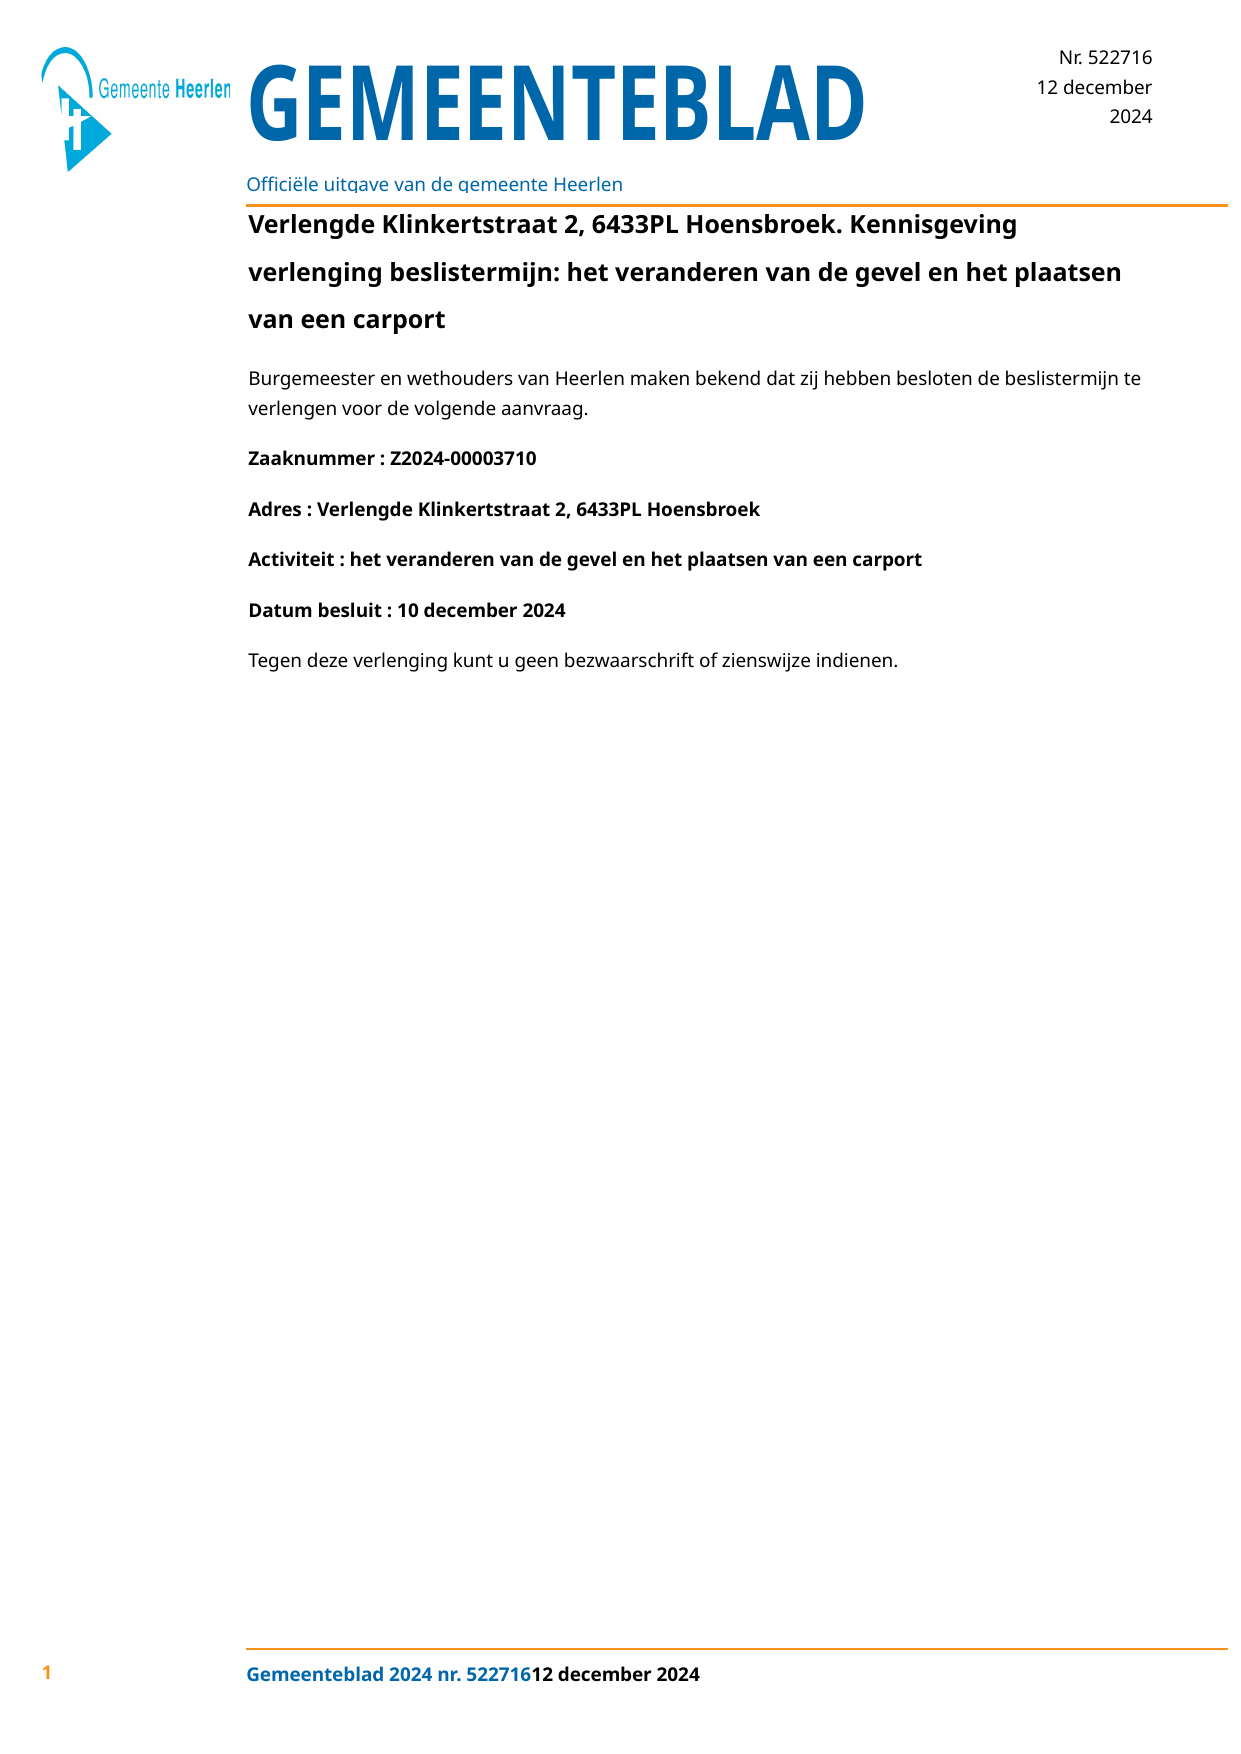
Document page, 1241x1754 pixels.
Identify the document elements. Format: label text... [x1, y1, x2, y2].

picture [41, 47, 231, 172]
text Burgemeester en wethouders van Heerlen maken bekend dat zij hebben besloten de beslistermijn te verlengen voor de volgende aanvraag. [248, 366, 1152, 421]
text Activiteit : het veranderen van de gevel en het plaatsen van een carport [248, 546, 1152, 572]
text Verlengde Klinkertstraat 2, 6433PL Hoensbroek. Kennisgeving verlenging beslistermijn: het veranderen van de gevel en het plaatsen van een carport [248, 207, 1152, 336]
text Datum besluit : 10 december 2024 [248, 597, 1152, 622]
picture [41, 47, 59, 70]
text Adres : Verlengde Klinkertstraat 2, 6433PL Hoensbroek [248, 496, 1152, 522]
text Zaaknummer : Z2024-00003710 [248, 446, 1152, 471]
text Tegen deze verlenging kunt u geen bezwaarschrift of zienswijze indienen. [248, 647, 1152, 673]
